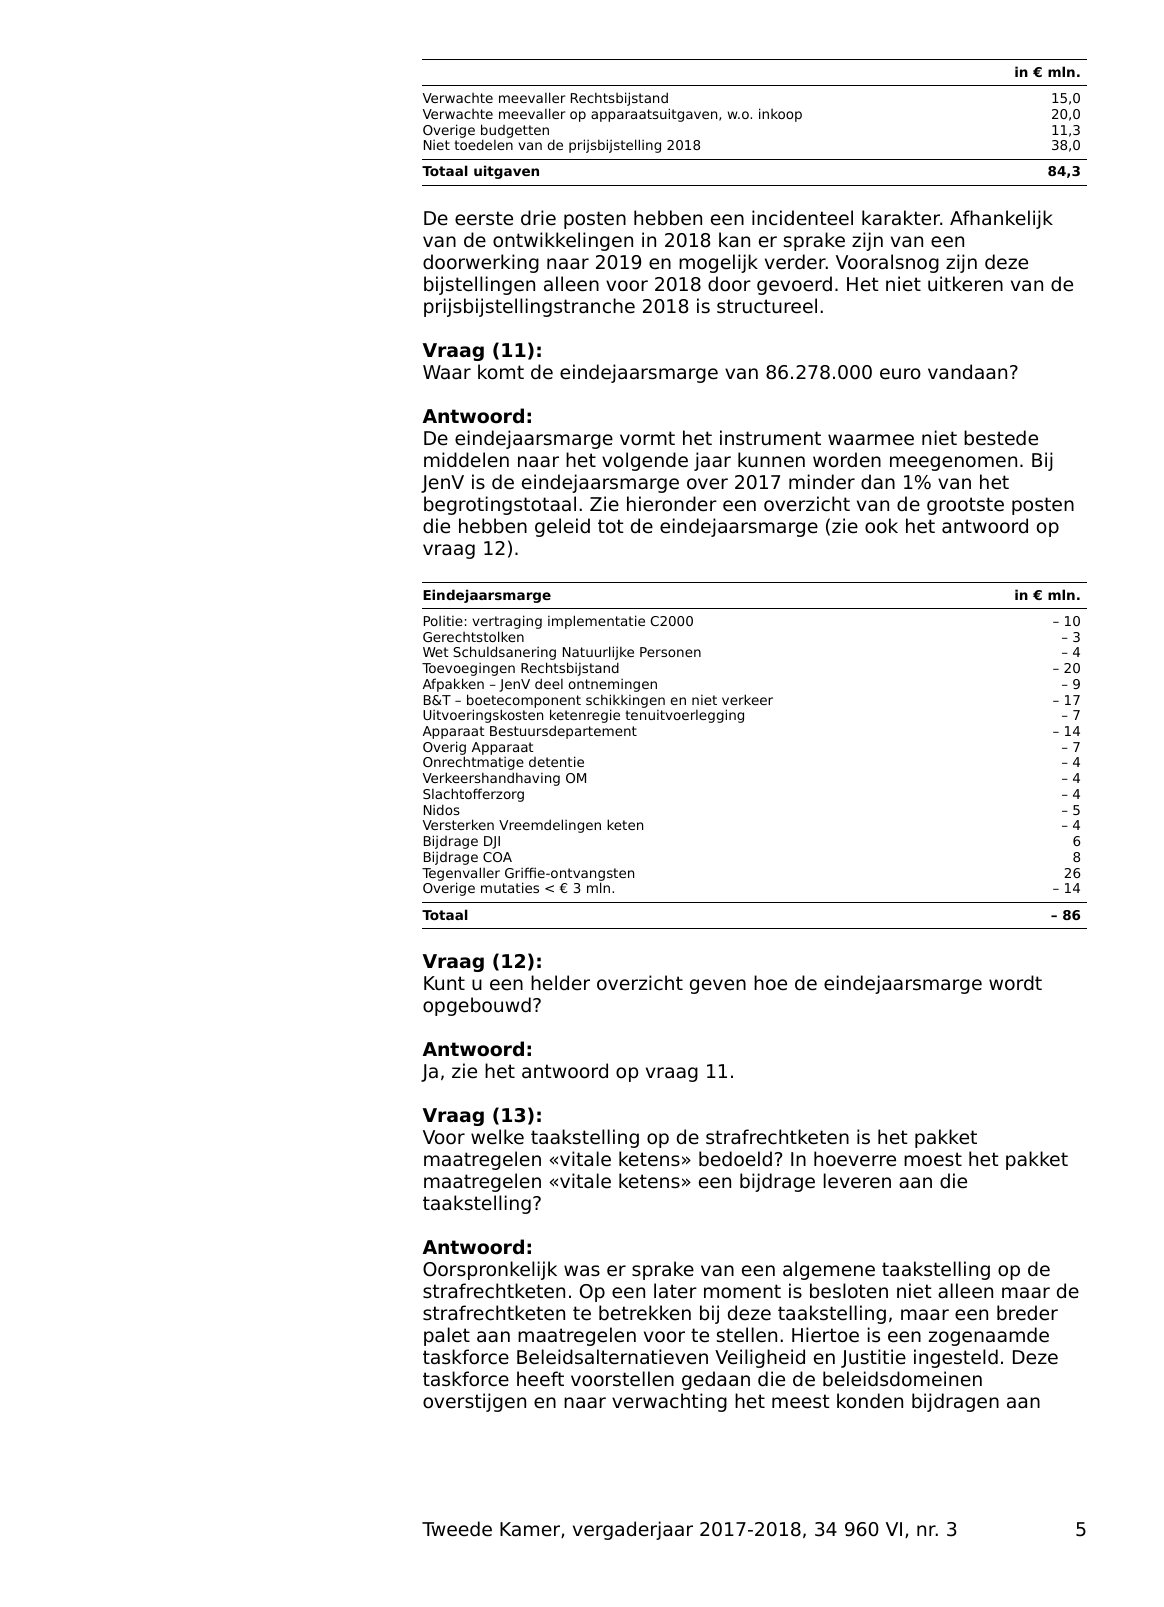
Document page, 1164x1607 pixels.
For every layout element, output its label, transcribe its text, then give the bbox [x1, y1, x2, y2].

table_cell – 4 [998, 755, 1087, 771]
table_cell – 7 [998, 708, 1087, 724]
table_cell Overige budgetten [422, 123, 998, 138]
table_cell 6 [998, 834, 1087, 850]
table_cell – 17 [998, 693, 1087, 708]
table_cell Apparaat Bestuursdepartement [422, 724, 998, 739]
text Antwoord: [422, 1237, 1087, 1259]
table_cell 20,0 [998, 107, 1087, 122]
table_cell 8 [998, 850, 1087, 865]
table_cell Verwachte meevaller op apparaatsuitgaven, w.o. inkoop [422, 107, 998, 122]
table_cell Tegenvaller Griffie-ontvangsten [422, 865, 998, 881]
table_cell Gerechtstolken [422, 630, 998, 645]
table_cell – 14 [998, 881, 1087, 902]
text De eerste drie posten hebben een incidenteel karakter. Afhankelijk van de ontwikkelingen in 2018 kan er sprake zijn van een doorwerking naar 2019 en mogelijk verder. Vooralsnog zijn deze bijstellingen alleen voor 2018 door gevoerd. Het niet uitkeren van de prijsbijstellingstranche 2018 is structureel. [422, 208, 1087, 318]
table_cell 84,3 [998, 160, 1087, 185]
table_cell – 4 [998, 771, 1087, 787]
table_cell Versterken Vreemdelingen keten [422, 818, 998, 834]
table_cell – 10 [998, 609, 1087, 629]
table_cell 11,3 [998, 123, 1087, 138]
table_header Eindejaarsmarge [422, 583, 998, 608]
text Ja, zie het antwoord op vraag 11. [422, 1061, 1087, 1083]
text Vraag (11): [422, 340, 1087, 362]
table_cell – 86 [998, 903, 1087, 928]
table_cell Nidos [422, 803, 998, 818]
table_cell Overige mutaties < € 3 mln. [422, 881, 998, 902]
table_cell Bijdrage DJI [422, 834, 998, 850]
text De eindejaarsmarge vormt het instrument waarmee niet bestede middelen naar het volgende jaar kunnen worden meegenomen. Bij JenV is de eindejaarsmarge over 2017 minder dan 1% van het begrotingstotaal. Zie hieronder een overzicht van de grootste posten die hebben geleid tot de eindejaarsmarge (zie ook het antwoord op vraag 12). [422, 428, 1087, 560]
text Voor welke taakstelling op de strafrechtketen is het pakket maatregelen «vitale ketens» bedoeld? In hoeverre moest het pakket maatregelen «vitale ketens» een bijdrage leveren aan die taakstelling? [422, 1127, 1087, 1215]
table_cell – 3 [998, 630, 1087, 645]
text Kunt u een helder overzicht geven hoe de eindejaarsmarge wordt opgebouwd? [422, 973, 1087, 1017]
table_cell Toevoegingen Rechtsbijstand [422, 661, 998, 677]
table_cell Politie: vertraging implementatie C2000 [422, 609, 998, 629]
table_cell 38,0 [998, 138, 1087, 158]
table_cell Uitvoeringskosten ketenregie tenuitvoerlegging [422, 708, 998, 724]
table_cell – 4 [998, 787, 1087, 802]
table_cell – 9 [998, 677, 1087, 692]
table_header in € mln. [998, 60, 1087, 85]
table_cell 26 [998, 865, 1087, 881]
table_cell Totaal uitgaven [422, 160, 998, 185]
text Oorspronkelijk was er sprake van een algemene taakstelling op de strafrechtketen. Op een later moment is besloten niet alleen maar de strafrechtketen te betrekken bij deze taakstelling, maar een breder palet aan maatregelen voor te stellen. Hiertoe is een zogenaamde taskforce Beleidsalternatieven Veiligheid en Justitie ingesteld. Deze taskforce heeft voorstellen gedaan die de beleidsdomeinen overstijgen en naar verwachting het meest konden bijdragen aan [422, 1259, 1087, 1413]
table_cell Verwachte meevaller Rechtsbijstand [422, 86, 998, 107]
text Antwoord: [422, 406, 1087, 428]
table_cell Totaal [422, 903, 998, 928]
table_cell Afpakken – JenV deel ontnemingen [422, 677, 998, 692]
table_cell – 4 [998, 818, 1087, 834]
table_header [422, 60, 998, 85]
table_cell Verkeershandhaving OM [422, 771, 998, 787]
table_cell Bijdrage COA [422, 850, 998, 865]
table_cell – 5 [998, 803, 1087, 818]
table_cell Overig Apparaat [422, 740, 998, 755]
text Vraag (13): [422, 1105, 1087, 1127]
table_cell Wet Schuldsanering Natuurlijke Personen [422, 645, 998, 661]
table_cell B&T – boetecomponent schikkingen en niet verkeer [422, 693, 998, 708]
table_cell Slachtofferzorg [422, 787, 998, 802]
table_cell 15,0 [998, 86, 1087, 107]
table_header in € mln. [998, 583, 1087, 608]
table_cell – 4 [998, 645, 1087, 661]
table_cell – 7 [998, 740, 1087, 755]
table_cell Niet toedelen van de prijsbijstelling 2018 [422, 138, 998, 158]
text Waar komt de eindejaarsmarge van 86.278.000 euro vandaan? [422, 362, 1087, 384]
table_cell – 14 [998, 724, 1087, 739]
text Antwoord: [422, 1039, 1087, 1061]
table_cell Onrechtmatige detentie [422, 755, 998, 771]
table_cell – 20 [998, 661, 1087, 677]
text Vraag (12): [422, 951, 1087, 973]
